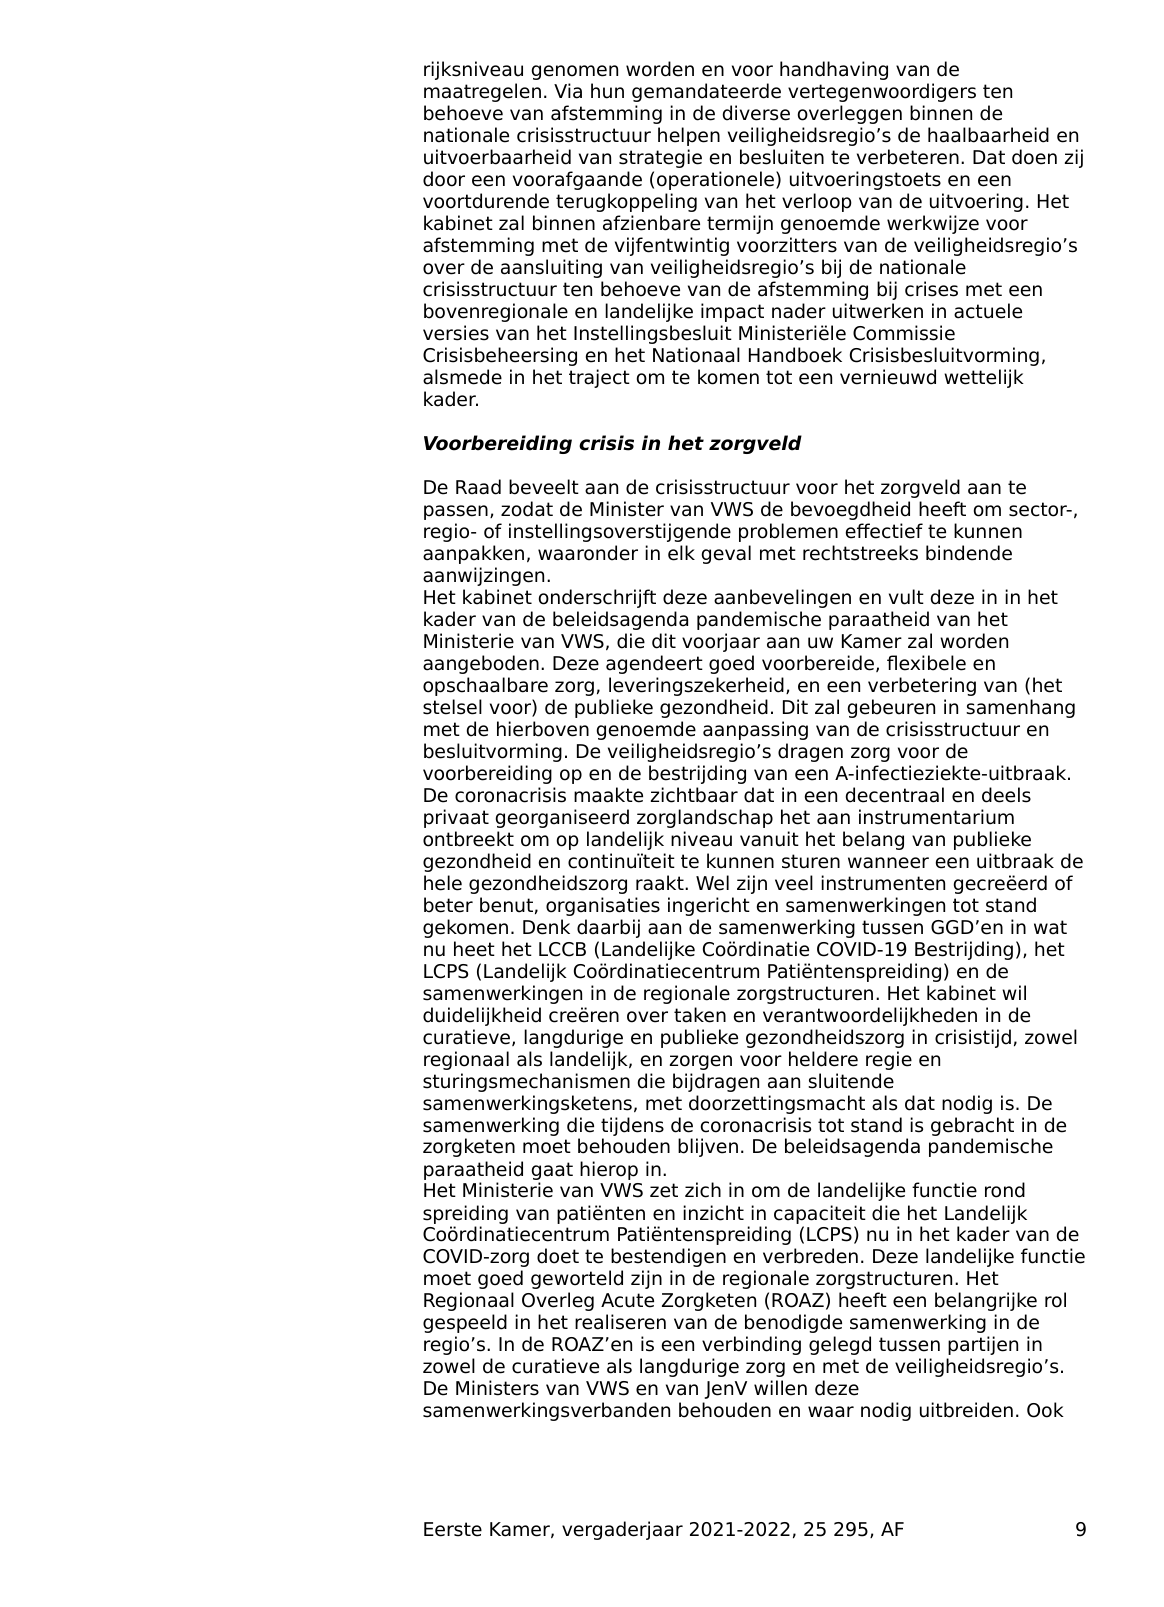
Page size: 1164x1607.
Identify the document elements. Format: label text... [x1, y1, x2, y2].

text rijksniveau genomen worden en voor handhaving van de maatregelen. Via hun gemandateerde vertegenwoordigers ten behoeve van afstemming in de diverse overleggen binnen de nationale crisisstructuur helpen veiligheidsregio’s de haalbaarheid en uitvoerbaarheid van strategie en besluiten te verbeteren. Dat doen zij door een voorafgaande (operationele) uitvoeringstoets en een voortdurende terugkoppeling van het verloop van de uitvoering. Het kabinet zal binnen afzienbare termijn genoemde werkwijze voor afstemming met de vijfentwintig voorzitters van de veiligheidsregio’s over de aansluiting van veiligheidsregio’s bij de nationale crisisstructuur ten behoeve van de afstemming bij crises met een bovenregionale en landelijke impact nader uitwerken in actuele versies van het Instellingsbesluit Ministeriële Commissie Crisisbeheersing en het Nationaal Handboek Crisisbesluitvorming, alsmede in het traject om te komen tot een vernieuwd wettelijk kader. [422, 59, 1087, 411]
text De Raad beveelt aan de crisisstructuur voor het zorgveld aan te passen, zodat de Minister van VWS de bevoegdheid heeft om sector-, regio- of instellingsoverstijgende problemen effectief te kunnen aanpakken, waaronder in elk geval met rechtstreeks bindende aanwijzingen. [422, 477, 1087, 587]
text Het Ministerie van VWS zet zich in om de landelijke functie rond spreiding van patiënten en inzicht in capaciteit die het Landelijk Coördinatiecentrum Patiëntenspreiding (LCPS) nu in het kader van de COVID-zorg doet te bestendigen en verbreden. Deze landelijke functie moet goed geworteld zijn in de regionale zorgstructuren. Het Regionaal Overleg Acute Zorgketen (ROAZ) heeft een belangrijke rol gespeeld in het realiseren van de benodigde samenwerking in de regio’s. In de ROAZ’en is een verbinding gelegd tussen partijen in zowel de curatieve als langdurige zorg en met de veiligheidsregio’s. De Ministers van VWS en van JenV willen deze samenwerkingsverbanden behouden en waar nodig uitbreiden. Ook [422, 1180, 1087, 1422]
subtitle Voorbereiding crisis in het zorgveld [422, 433, 1087, 455]
text Het kabinet onderschrijft deze aanbevelingen en vult deze in in het kader van de beleidsagenda pandemische paraatheid van het Ministerie van VWS, die dit voorjaar aan uw Kamer zal worden aangeboden. Deze agendeert goed voorbereide, flexibele en opschaalbare zorg, leveringszekerheid, en een verbetering van (het stelsel voor) de publieke gezondheid. Dit zal gebeuren in samenhang met de hierboven genoemde aanpassing van de crisisstructuur en besluitvorming. De veiligheidsregio’s dragen zorg voor de voorbereiding op en de bestrijding van een A-infectieziekte-uitbraak. De coronacrisis maakte zichtbaar dat in een decentraal en deels privaat georganiseerd zorglandschap het aan instrumentarium ontbreekt om op landelijk niveau vanuit het belang van publieke gezondheid en continuïteit te kunnen sturen wanneer een uitbraak de hele gezondheidszorg raakt. Wel zijn veel instrumenten gecreëerd of beter benut, organisaties ingericht en samenwerkingen tot stand gekomen. Denk daarbij aan de samenwerking tussen GGD’en in wat nu heet het LCCB (Landelijke Coördinatie COVID-19 Bestrijding), het LCPS (Landelijk Coördinatiecentrum Patiëntenspreiding) en de samenwerkingen in de regionale zorgstructuren. Het kabinet wil duidelijkheid creëren over taken en verantwoordelijkheden in de curatieve, langdurige en publieke gezondheidszorg in crisistijd, zowel regionaal als landelijk, en zorgen voor heldere regie en sturingsmechanismen die bijdragen aan sluitende samenwerkingsketens, met doorzettingsmacht als dat nodig is. De samenwerking die tijdens de coronacrisis tot stand is gebracht in de zorgketen moet behouden blijven. De beleidsagenda pandemische paraatheid gaat hierop in. [422, 587, 1087, 1180]
